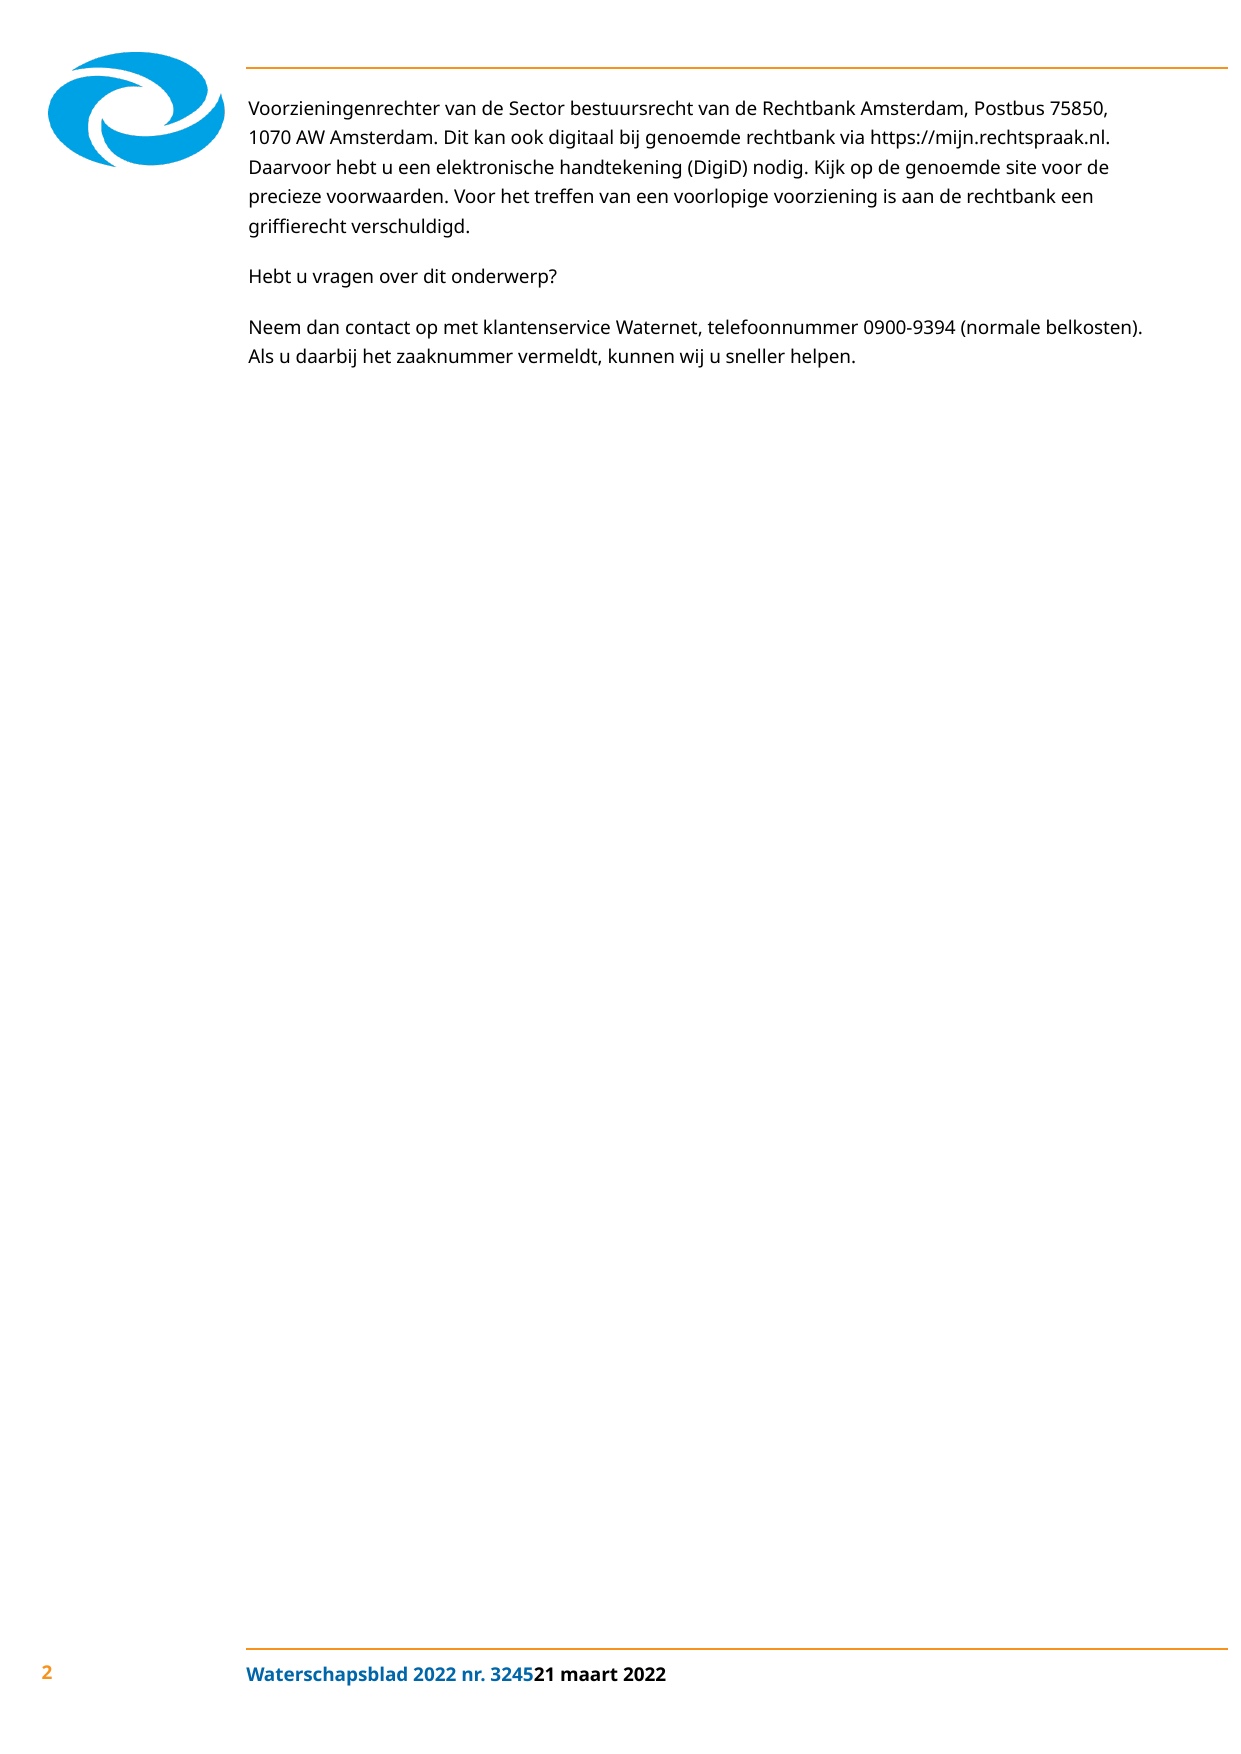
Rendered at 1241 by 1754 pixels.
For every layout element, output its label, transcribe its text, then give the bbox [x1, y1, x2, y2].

text Hebt u vragen over dit onderwerp? [248, 263, 1152, 289]
picture [41, 47, 231, 172]
text Voorzieningenrechter van de Sector bestuursrecht van de Rechtbank Amsterdam, Postbus 75850, 1070 AW Amsterdam. Dit kan ook digitaal bij genoemde rechtbank via https://mijn.rechtspraak.nl. Daarvoor hebt u een elektronische handtekening (DigiD) nodig. Kijk op de genoemde site voor de precieze voorwaarden. Voor het treffen van een voorlopige voorziening is aan de rechtbank een griffierecht verschuldigd. [248, 95, 1152, 239]
text Neem dan contact op met klantenservice Waternet, telefoonnummer 0900-9394 (normale belkosten). Als u daarbij het zaaknummer vermeldt, kunnen wij u sneller helpen. [248, 314, 1152, 369]
